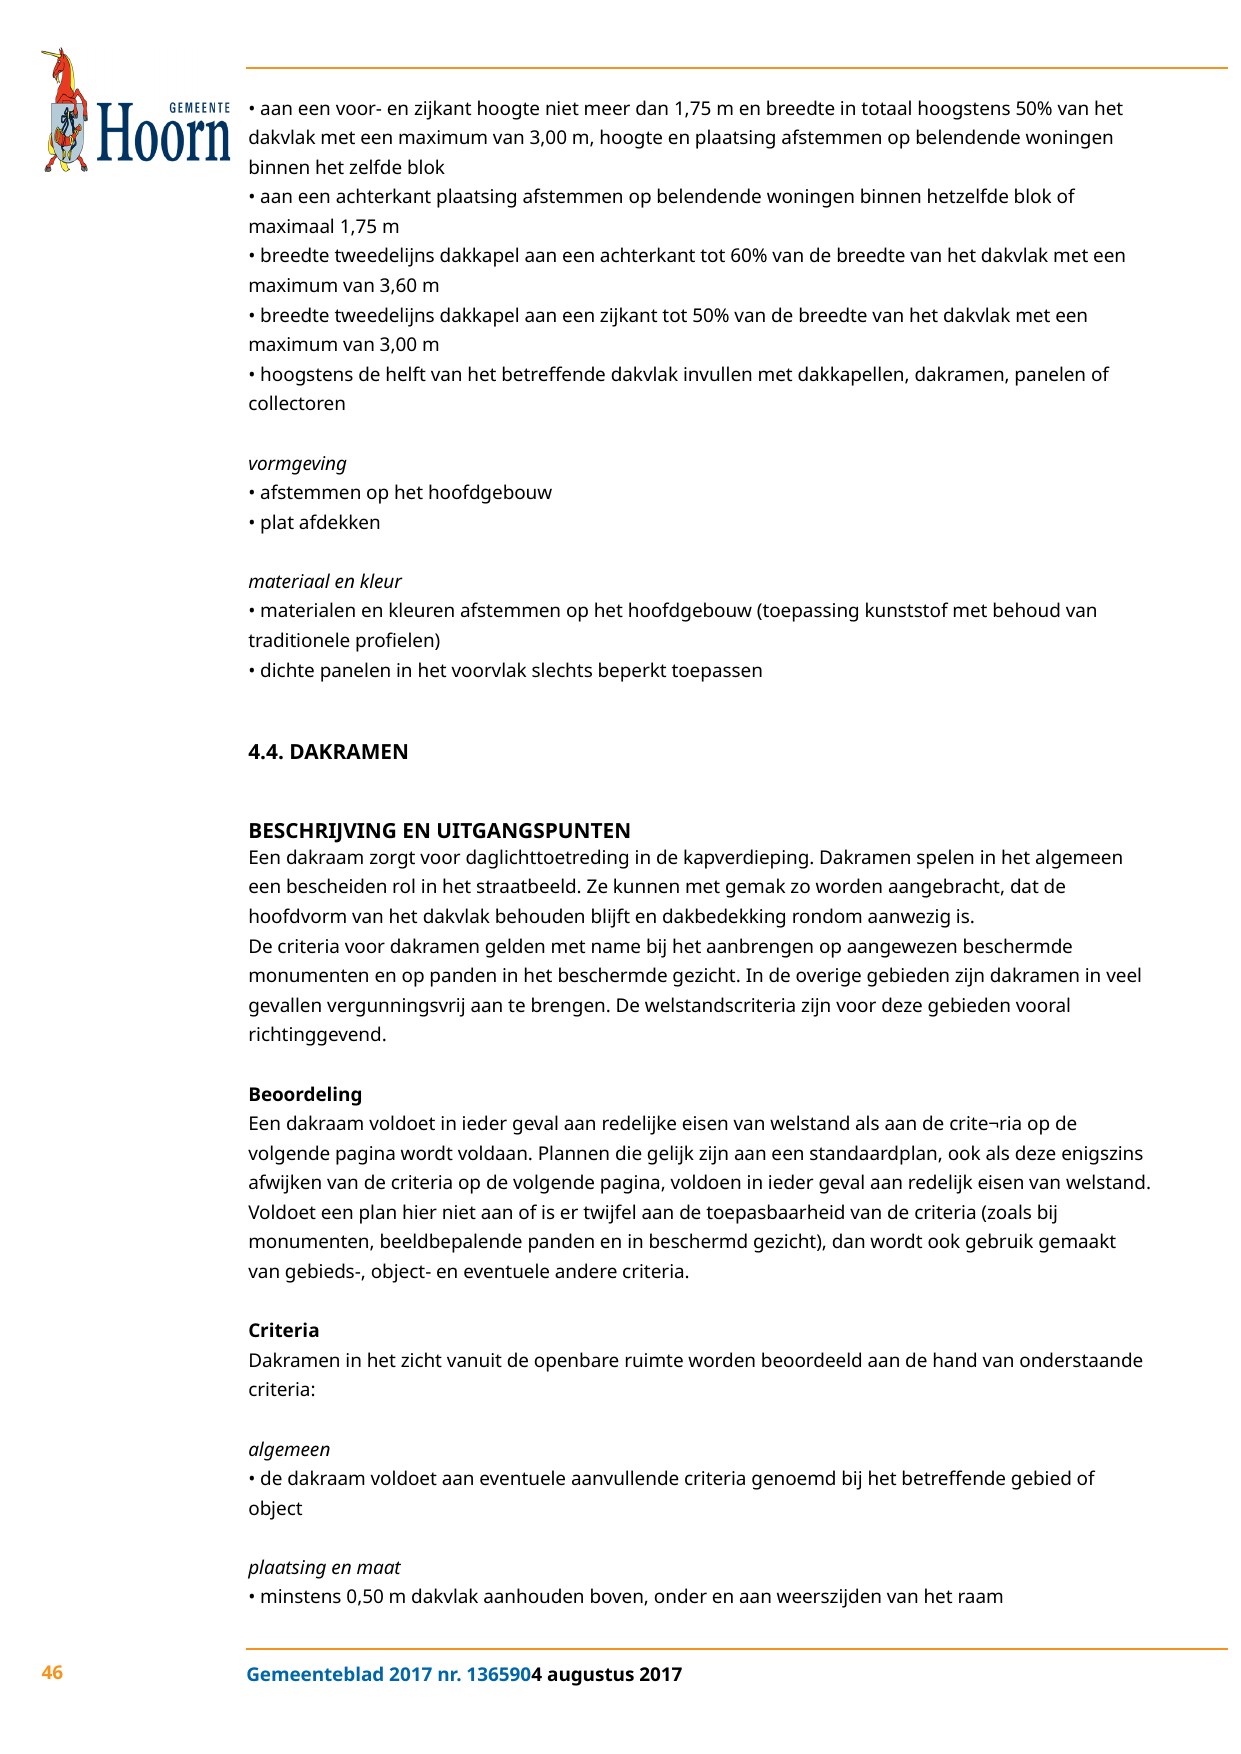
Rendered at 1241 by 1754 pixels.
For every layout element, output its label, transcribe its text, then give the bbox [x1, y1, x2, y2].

text De criteria voor dakramen gelden met name bij het aanbrengen op aangewezen beschermde monumenten en op panden in het beschermde gezicht. In de overige gebieden zijn dakramen in veel gevallen vergunningsvrij aan te brengen. De welstandscriteria zijn voor deze gebieden vooral richtinggevend. [248, 933, 1152, 1047]
text • de dakraam voldoet aan eventuele aanvullende criteria genoemd bij het betreffende gebied of object [248, 1465, 1152, 1521]
text • aan een achterkant plaatsing afstemmen op belendende woningen binnen hetzelfde blok of maximaal 1,75 m [248, 183, 1152, 239]
text Beoordeling [248, 1081, 1152, 1107]
text materiaal en kleur [248, 568, 1152, 594]
text vormgeving [248, 450, 1152, 476]
text Dakramen in het zicht vanuit de openbare ruimte worden beoordeeld aan de hand van onderstaande criteria: [248, 1347, 1152, 1402]
text • afstemmen op het hoofdgebouw [248, 479, 1152, 505]
text Criteria [248, 1317, 1152, 1343]
text Een dakraam zorgt voor daglichttoetreding in de kapverdieping. Dakramen spelen in het algemeen een bescheiden rol in het straatbeeld. Ze kunnen met gemak zo worden aangebracht, dat de hoofdvorm van het dakvlak behouden blijft en dakbedekking rondom aanwezig is. [248, 844, 1152, 929]
text • breedte tweedelijns dakkapel aan een achterkant tot 60% van de breedte van het dakvlak met een maximum van 3,60 m [248, 243, 1152, 298]
text • minstens 0,50 m dakvlak aanhouden boven, onder en aan weerszijden van het raam [248, 1584, 1152, 1609]
text • hoogstens de helft van het betreffende dakvlak invullen met dakkapellen, dakramen, panelen of collectoren [248, 361, 1152, 416]
picture [41, 47, 231, 172]
text Een dakraam voldoet in ieder geval aan redelijke eisen van welstand als aan de crite¬ria op de volgende pagina wordt voldaan. Plannen die gelijk zijn aan een standaardplan, ook als deze enigszins afwijken van de criteria op de volgende pagina, voldoen in ieder geval aan redelijk eisen van welstand. Voldoet een plan hier niet aan of is er twijfel aan de toepasbaarheid van de criteria (zoals bij monumenten, beeldbepalende panden en in beschermd gezicht), dan wordt ook gebruik gemaakt van gebieds-, object- en eventuele andere criteria. [248, 1110, 1152, 1284]
text • materialen en kleuren afstemmen op het hoofdgebouw (toepassing kunststof met behoud van traditionele profielen) [248, 598, 1152, 653]
text • aan een voor- en zijkant hoogte niet meer dan 1,75 m en breedte in totaal hoogstens 50% van het dakvlak met een maximum van 3,00 m, hoogte en plaatsing afstemmen op belendende woningen binnen het zelfde blok [248, 95, 1152, 180]
text • plat afdekken [248, 509, 1152, 535]
text BESCHRIJVING EN UITGANGSPUNTEN [248, 816, 1152, 844]
text plaatsing en maat [248, 1554, 1152, 1580]
text algemeen [248, 1436, 1152, 1462]
text • dichte panelen in het voorvlak slechts beperkt toepassen [248, 657, 1152, 683]
text 4.4. DAKRAMEN [248, 737, 1152, 765]
text • breedte tweedelijns dakkapel aan een zijkant tot 50% van de breedte van het dakvlak met een maximum van 3,00 m [248, 302, 1152, 357]
